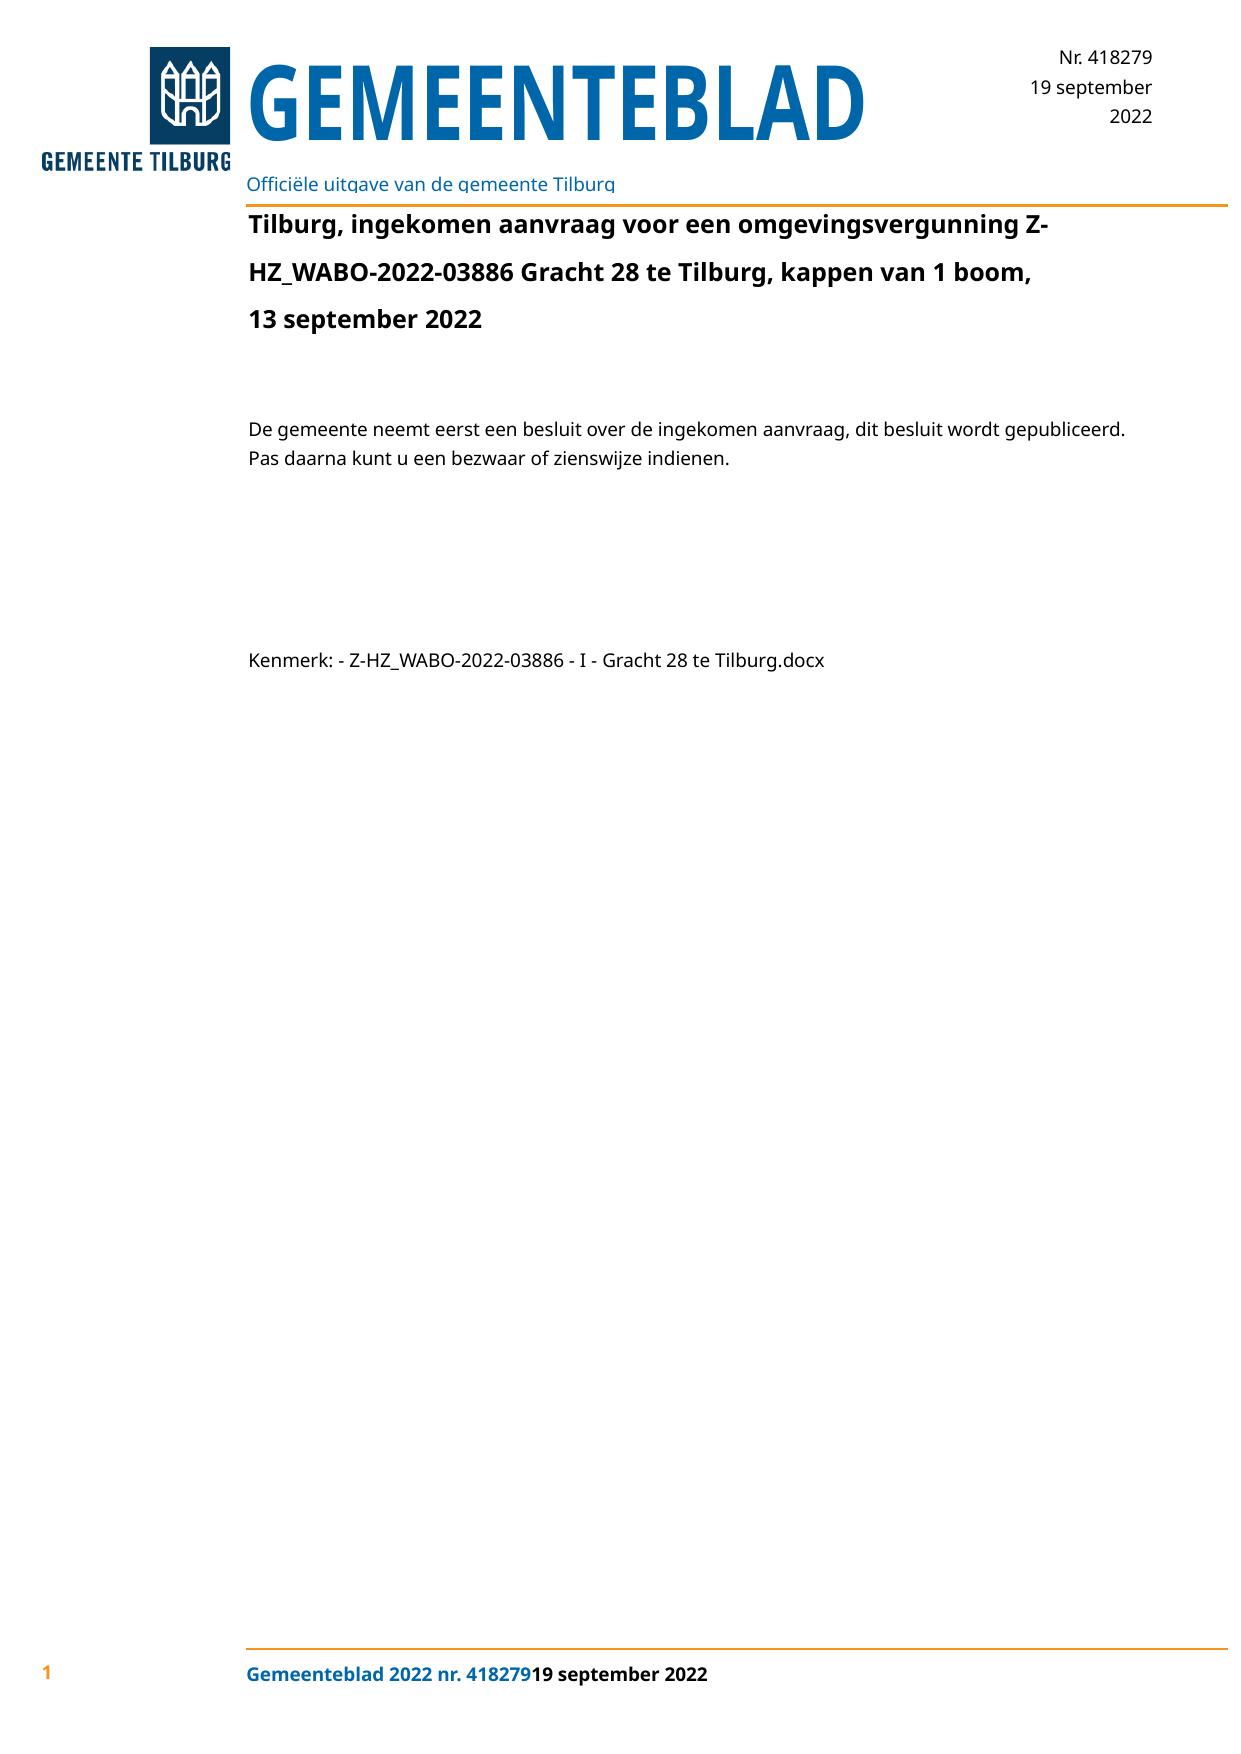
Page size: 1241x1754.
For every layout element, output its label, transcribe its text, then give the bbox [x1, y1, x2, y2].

text Kenmerk: - Z-HZ_WABO-2022-03886 - I - Gracht 28 te Tilburg.docx [248, 647, 1152, 673]
text Tilburg, ingekomen aanvraag voor een omgevingsvergunning Z-HZ_WABO-2022-03886 Gracht 28 te Tilburg, kappen van 1 boom, 13 september 2022 [248, 207, 1152, 336]
text De gemeente neemt eerst een besluit over de ingekomen aanvraag, dit besluit wordt gepubliceerd. Pas daarna kunt u een bezwaar of zienswijze indienen. [248, 416, 1152, 471]
picture [41, 47, 231, 172]
